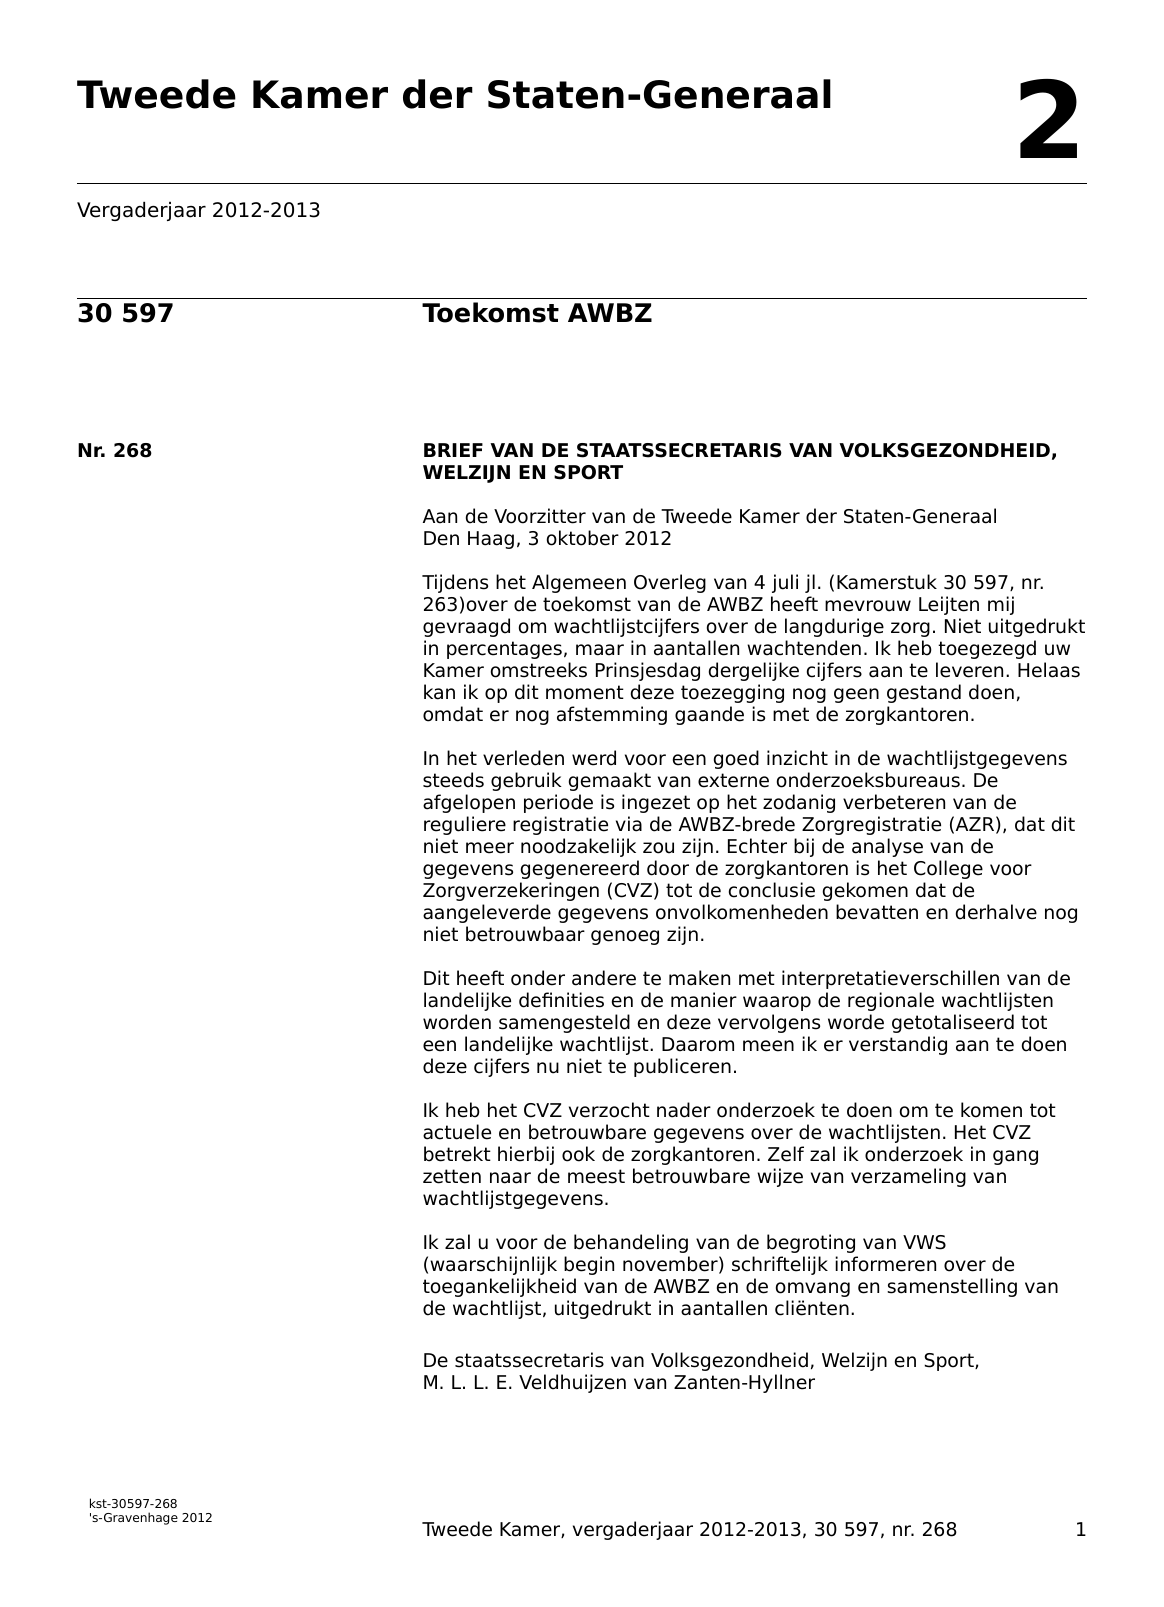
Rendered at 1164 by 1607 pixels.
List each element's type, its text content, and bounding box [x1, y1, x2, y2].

text 's-Gravenhage 2012 [88, 1511, 323, 1525]
text Ik heb het CVZ verzocht nader onderzoek te doen om te komen tot actuele en betrouwbare gegevens over de wachtlijsten. Het CVZ betrekt hierbij ook de zorgkantoren. Zelf zal ik onderzoek in gang zetten naar de meest betrouwbare wijze van verzameling van wachtlijstgegevens. [422, 1100, 1087, 1210]
text De staatssecretaris van Volksgezondheid, Welzijn en Sport, M. L. L. E. Veldhuijzen van Zanten-Hyllner [422, 1350, 1087, 1394]
text Tijdens het Algemeen Overleg van 4 juli jl. (Kamerstuk 30 597, nr. 263)over de toekomst van de AWBZ heeft mevrouw Leijten mij gevraagd om wachtlijstcijfers over de langdurige zorg. Niet uitgedrukt in percentages, maar in aantallen wachtenden. Ik heb toegezegd uw Kamer omstreeks Prinsjesdag dergelijke cijfers aan te leveren. Helaas kan ik op dit moment deze toezegging nog geen gestand doen, omdat er nog afstemming gaande is met de zorgkantoren. [422, 572, 1087, 726]
text Aan de Voorzitter van de Tweede Kamer der Staten-Generaal [422, 506, 1087, 528]
table_header 2 [886, 59, 1087, 183]
text Dit heeft onder andere te maken met interpretatieverschillen van de landelijke definities en de manier waarop de regionale wachtlijsten worden samengesteld en deze vervolgens worde getotaliseerd tot een landelijke wachtlijst. Daarom meen ik er verstandig aan te doen deze cijfers nu niet te publiceren. [422, 968, 1087, 1078]
text Den Haag, 3 oktober 2012 [422, 528, 1087, 550]
table_cell Vergaderjaar 2012-2013 [77, 184, 1087, 298]
text kst-30597-268 [88, 1497, 323, 1511]
subtitle 30 597 Toekomst AWBZ [77, 299, 1087, 329]
text In het verleden werd voor een goed inzicht in de wachtlijstgegevens steeds gebruik gemaakt van externe onderzoeksbureaus. De afgelopen periode is ingezet op het zodanig verbeteren van de reguliere registratie via de AWBZ-brede Zorgregistratie (AZR), dat dit niet meer noodzakelijk zou zijn. Echter bij de analyse van de gegevens gegenereerd door de zorgkantoren is het College voor Zorgverzekeringen (CVZ) tot de conclusie gekomen dat de aangeleverde gegevens onvolkomenheden bevatten en derhalve nog niet betrouwbaar genoeg zijn. [422, 748, 1087, 946]
text Ik zal u voor de behandeling van de begroting van VWS (waarschijnlijk begin november) schriftelijk informeren over de toegankelijkheid van de AWBZ en de omvang en samenstelling van de wachtlijst, uitgedrukt in aantallen cliënten. [422, 1232, 1087, 1320]
subtitle Nr. 268 BRIEF VAN DE STAATSSECRETARIS VAN VOLKSGEZONDHEID, WELZIJN EN SPORT [77, 440, 1087, 484]
table_header Tweede Kamer der Staten-Generaal [77, 59, 886, 183]
